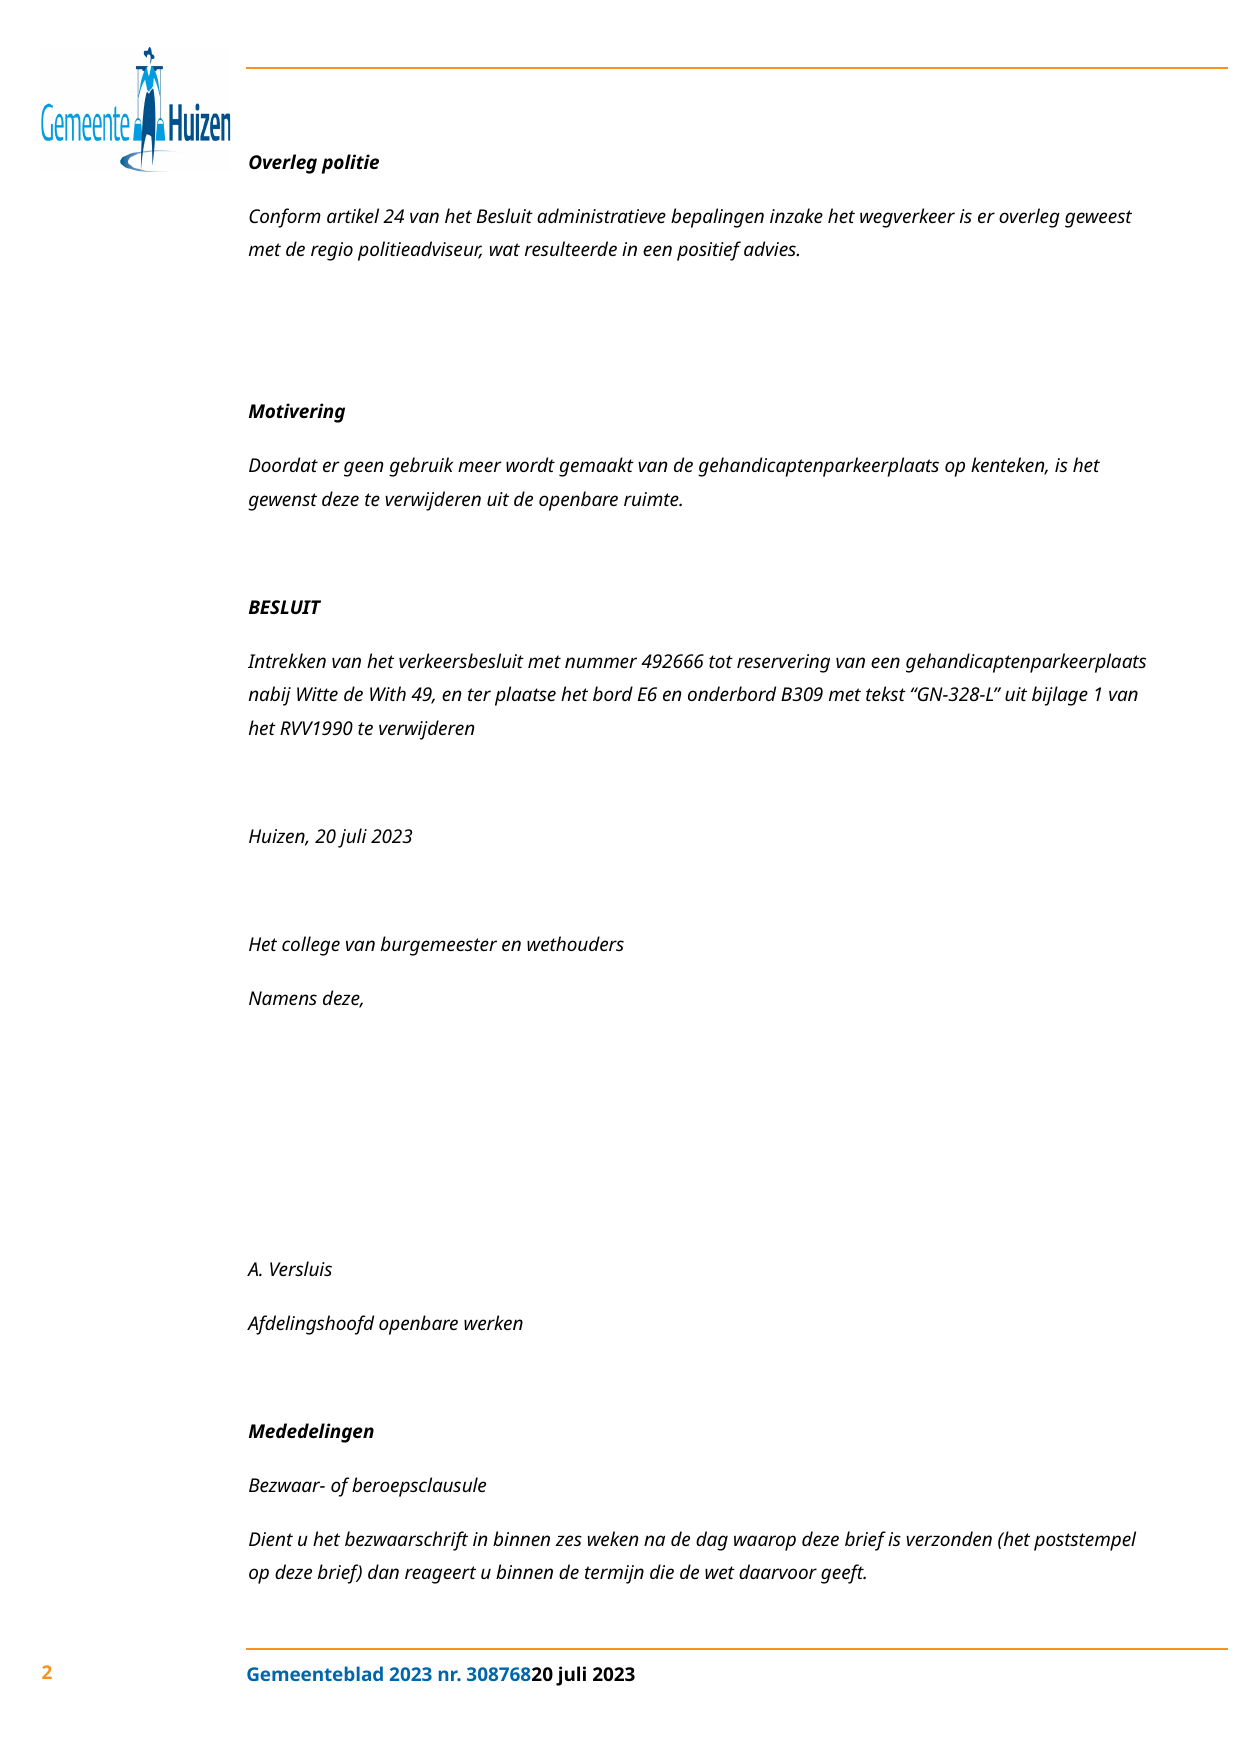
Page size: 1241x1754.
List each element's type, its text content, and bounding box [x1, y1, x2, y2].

picture [41, 47, 231, 172]
text Huizen, 20 juli 2023 [248, 823, 1152, 849]
text Motivering [248, 398, 1152, 424]
text A. Versluis [248, 1256, 1152, 1281]
text Bezwaar- of beroepsclausule [248, 1472, 1152, 1498]
text Doordat er geen gebruik meer wordt gemaakt van de gehandicaptenparkeerplaats op kenteken, is het gewenst deze te verwijderen uit de openbare ruimte. [248, 453, 1152, 512]
text Conform artikel 24 van het Besluit administratieve bepalingen inzake het wegverkeer is er overleg geweest met de regio politieadviseur, wat resulteerde in een positief advies. [248, 203, 1152, 262]
text Dient u het bezwaarschrift in binnen zes weken na de dag waarop deze brief is verzonden (het poststempel op deze brief) dan reageert u binnen de termijn die de wet daarvoor geeft. [248, 1526, 1152, 1585]
text Overleg politie [248, 149, 1152, 174]
text Afdelingshoofd openbare werken [248, 1310, 1152, 1336]
text BESLUIT [248, 594, 1152, 620]
text Intrekken van het verkeersbesluit met nummer 492666 tot reservering van een gehandicaptenparkeerplaats nabij Witte de With 49, en ter plaatse het bord E6 en onderbord B309 met tekst “GN-328-L” uit bijlage 1 van het RVV1990 te verwijderen [248, 648, 1152, 741]
text Namens deze, [248, 985, 1152, 1011]
text Het college van burgemeester en wethouders [248, 931, 1152, 957]
text Mededelingen [248, 1418, 1152, 1444]
